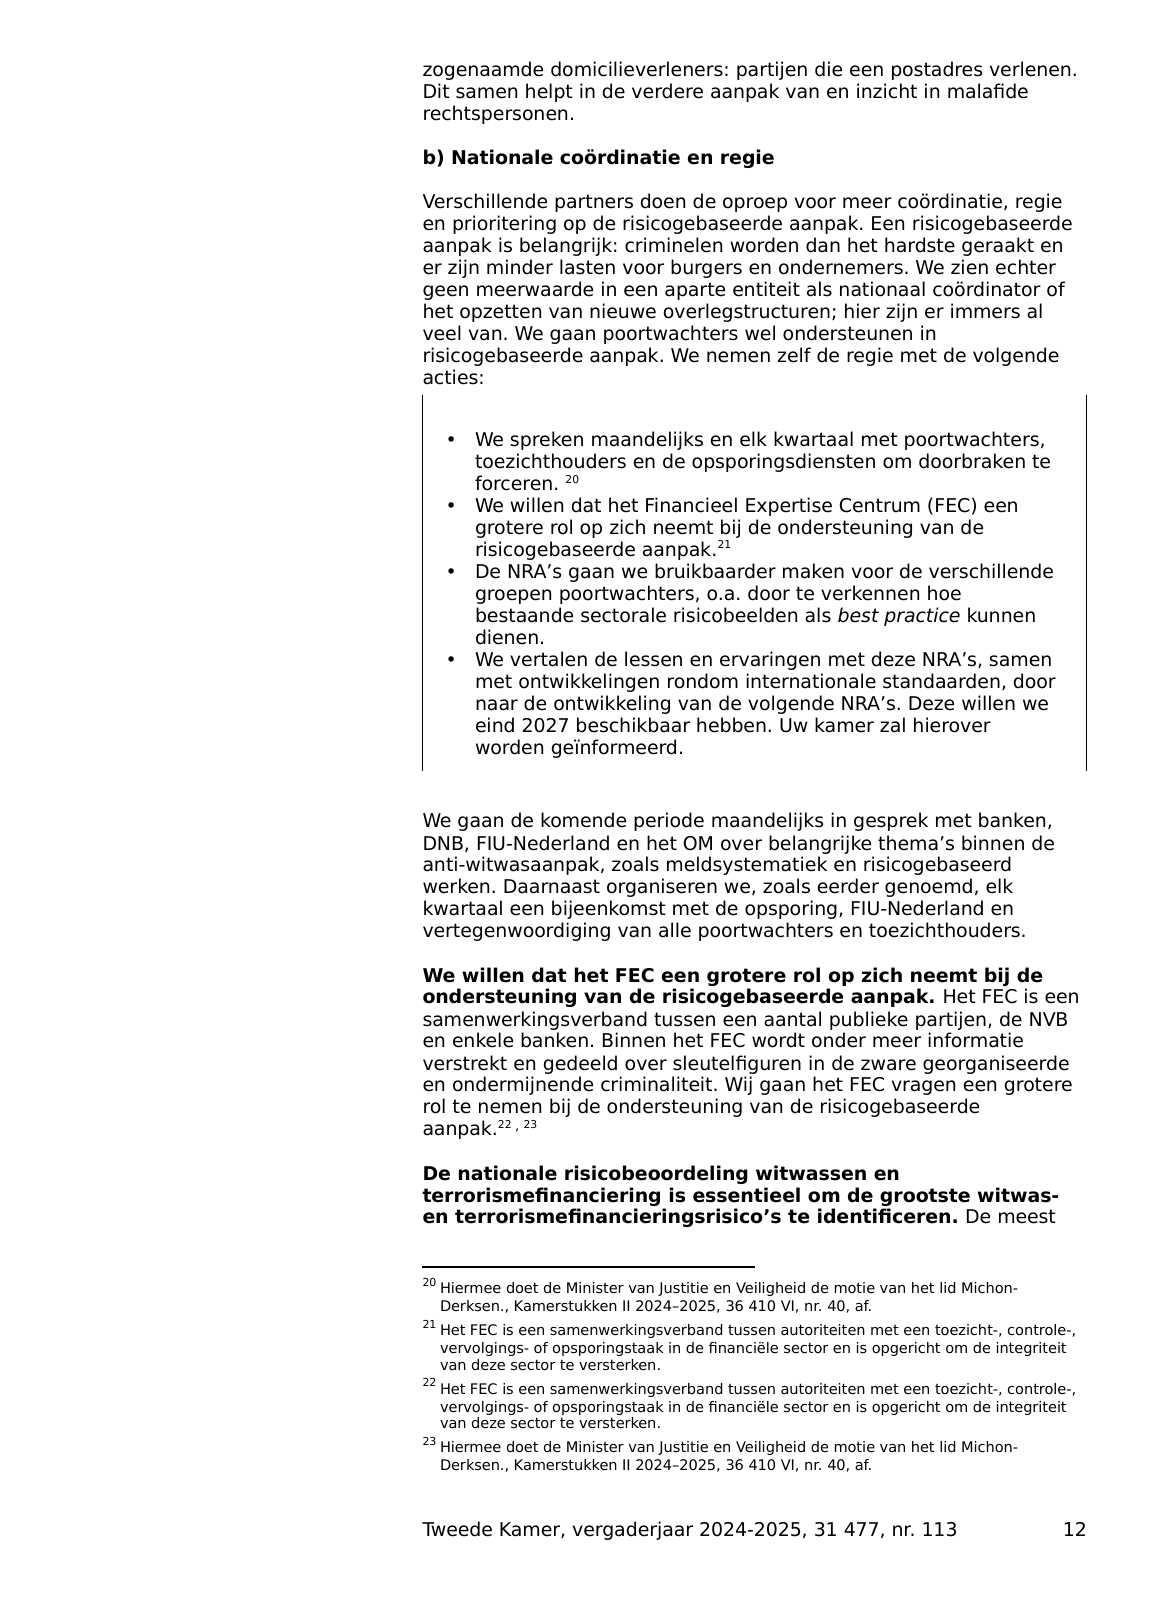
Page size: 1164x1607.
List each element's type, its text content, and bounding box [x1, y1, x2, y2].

subtitle b) Nationale coördinatie en regie [422, 147, 1087, 169]
text Hiermee doet de Minister van Justitie en Veiligheid de motie van het lid Michon-Derksen., Kamerstukken II 2024–2025, 36 410 VI, nr. 40, af. [422, 1435, 1087, 1474]
text Verschillende partners doen de oproep voor meer coördinatie, regie en prioritering op de risicogebaseerde aanpak. Een risicogebaseerde aanpak is belangrijk: criminelen worden dan het hardste geraakt en er zijn minder lasten voor burgers en ondernemers. We zien echter geen meerwaarde in een aparte entiteit als nationaal coördinator of het opzetten van nieuwe overlegstructuren; hier zijn er immers al veel van. We gaan poortwachters wel ondersteunen in risicogebaseerde aanpak. We nemen zelf de regie met de volgende acties: [422, 191, 1087, 389]
text We gaan de komende periode maandelijks in gesprek met banken, DNB, FIU-Nederland en het OM over belangrijke thema’s binnen de anti-witwasaanpak, zoals meldsystematiek en risicogebaseerd werken. Daarnaast organiseren we, zoals eerder genoemd, elk kwartaal een bijeenkomst met de opsporing, FIU-Nederland en vertegenwoordiging van alle poortwachters en toezichthouders. [422, 810, 1087, 942]
table_header • We spreken maandelijks en elk kwartaal met poortwachters, toezichthouders en de opsporingsdiensten om doorbraken te forceren. • We willen dat het Financieel Expertise Centrum (FEC) een grotere rol op zich neemt bij de ondersteuning van de risicogebaseerde aanpak. • De NRA’s gaan we bruikbaarder maken voor de verschillende groepen poortwachters, o.a. door te verkennen hoe bestaande sectorale risicobeelden als best practice kunnen dienen. • We vertalen de lessen en ervaringen met deze NRA’s, samen met ontwikkelingen rondom internationale standaarden, door naar de ontwikkeling van de volgende NRA’s. Deze willen we eind 2027 beschikbaar hebben. Uw kamer zal hierover worden geïnformeerd. [423, 395, 1086, 771]
text Het FEC is een samenwerkingsverband tussen autoriteiten met een toezicht-, controle-, vervolgings- of opsporingstaak in de financiële sector en is opgericht om de integriteit van deze sector te versterken. [422, 1377, 1087, 1432]
text zogenaamde domicilieverleners: partijen die een postadres verlenen. Dit samen helpt in de verdere aanpak van en inzicht in malafide rechtspersonen. [422, 59, 1087, 125]
text De nationale risicobeoordeling witwassen en terrorismefinanciering is essentieel om de grootste witwas- en terrorismefinancieringsrisico’s te identificeren. De meest [422, 1162, 1087, 1228]
text We willen dat het FEC een grotere rol op zich neemt bij de ondersteuning van de risicogebaseerde aanpak. Het FEC is een samenwerkingsverband tussen een aantal publieke partijen, de NVB en enkele banken. Binnen het FEC wordt onder meer informatie verstrekt en gedeeld over sleutelfiguren in de zware georganiseerde en ondermijnende criminaliteit. Wij gaan het FEC vragen een grotere rol te nemen bij de ondersteuning van de risicogebaseerde aanpak., [422, 964, 1087, 1140]
